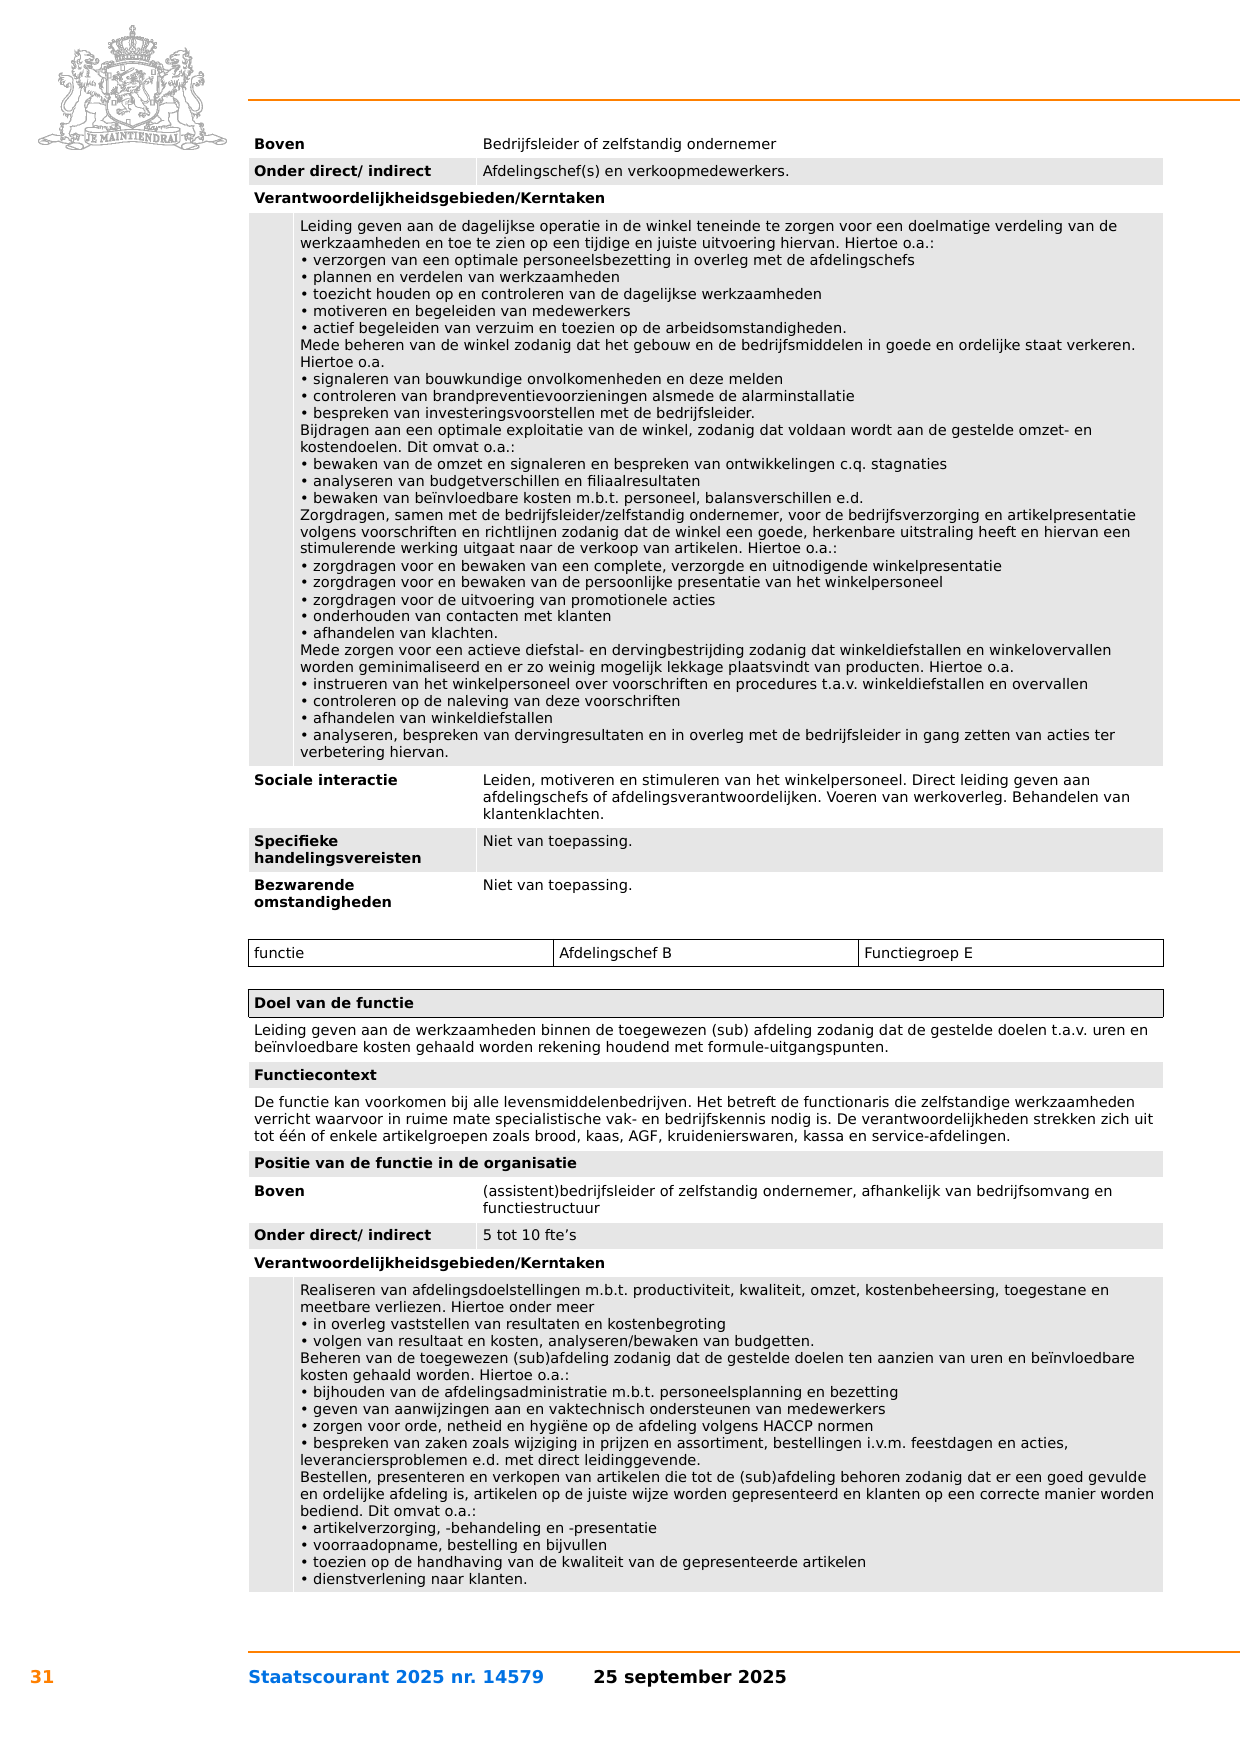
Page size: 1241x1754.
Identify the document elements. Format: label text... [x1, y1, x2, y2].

table_cell Boven [249, 131, 476, 157]
table_cell Bedrijfsleider of zelfstandig ondernemer [477, 131, 1163, 157]
table_cell Boven [249, 1178, 476, 1221]
table_cell Afdelingschef(s) en verkoopmedewerkers. [477, 158, 1163, 185]
picture [38, 25, 227, 150]
table_cell Functiecontext [249, 1062, 1163, 1088]
table_cell Realiseren van afdelingsdoelstellingen m.b.t. productiviteit, kwaliteit, omzet, kostenbeheersing, toegestane en meetbare verliezen. Hiertoe onder meer • in overleg vaststellen van resultaten en kostenbegroting • volgen van resultaat en kosten, analyseren/bewaken van budgetten. Beheren van de toegewezen (sub)afdeling zodanig dat de gestelde doelen ten aanzien van uren en beïnvloedbare kosten gehaald worden. Hiertoe o.a.: • bijhouden van de afdelingsadministratie m.b.t. personeelsplanning en bezetting • geven van aanwijzingen aan en vaktechnisch ondersteunen van medewerkers • zorgen voor orde, netheid en hygiëne op de afdeling volgens HACCP normen • bespreken van zaken zoals wijziging in prijzen en assortiment, bestellingen i.v.m. feestdagen en acties, leveranciersproblemen e.d. met direct leidinggevende. Bestellen, presenteren en verkopen van artikelen die tot de (sub)afdeling behoren zodanig dat er een goed gevulde en ordelijke afdeling is, artikelen op de juiste wijze worden gepresenteerd en klanten op een correcte manier worden bediend. Dit omvat o.a.: • artikelverzorging, -behandeling en -presentatie • voorraadopname, bestelling en bijvullen • toezien op de handhaving van de kwaliteit van de gepresenteerde artikelen • dienstverlening naar klanten. [294, 1277, 1163, 1592]
table_header Doel van de functie [249, 990, 1163, 1017]
table_cell [249, 213, 293, 766]
table_cell Onder direct/ indirect [249, 1223, 476, 1249]
table_cell Leiding geven aan de dagelijkse operatie in de winkel teneinde te zorgen voor een doelmatige verdeling van de werkzaamheden en toe te zien op een tijdige en juiste uitvoering hiervan. Hiertoe o.a.: • verzorgen van een optimale personeelsbezetting in overleg met de afdelingschefs • plannen en verdelen van werkzaamheden • toezicht houden op en controleren van de dagelijkse werkzaamheden • motiveren en begeleiden van medewerkers • actief begeleiden van verzuim en toezien op de arbeidsomstandigheden. Mede beheren van de winkel zodanig dat het gebouw en de bedrijfsmiddelen in goede en ordelijke staat verkeren. Hiertoe o.a. • signaleren van bouwkundige onvolkomenheden en deze melden • controleren van brandpreventievoorzieningen alsmede de alarminstallatie • bespreken van investeringsvoorstellen met de bedrijfsleider. Bijdragen aan een optimale exploitatie van de winkel, zodanig dat voldaan wordt aan de gestelde omzet- en kostendoelen. Dit omvat o.a.: • bewaken van de omzet en signaleren en bespreken van ontwikkelingen c.q. stagnaties • analyseren van budgetverschillen en filiaalresultaten • bewaken van beïnvloedbare kosten m.b.t. personeel, balansverschillen e.d. Zorgdragen, samen met de bedrijfsleider/zelfstandig ondernemer, voor de bedrijfsverzorging en artikelpresentatie volgens voorschriften en richtlijnen zodanig dat de winkel een goede, herkenbare uitstraling heeft en hiervan een stimulerende werking uitgaat naar de verkoop van artikelen. Hiertoe o.a.: • zorgdragen voor en bewaken van een complete, verzorgde en uitnodigende winkelpresentatie • zorgdragen voor en bewaken van de persoonlijke presentatie van het winkelpersoneel • zorgdragen voor de uitvoering van promotionele acties • onderhouden van contacten met klanten • afhandelen van klachten. Mede zorgen voor een actieve diefstal- en dervingbestrijding zodanig dat winkeldiefstallen en winkelovervallen worden geminimaliseerd en er zo weinig mogelijk lekkage plaatsvindt van producten. Hiertoe o.a. • instrueren van het winkelpersoneel over voorschriften en procedures t.a.v. winkeldiefstallen en overvallen • controleren op de naleving van deze voorschriften • afhandelen van winkeldiefstallen • analyseren, bespreken van dervingresultaten en in overleg met de bedrijfsleider in gang zetten van acties ter verbetering hiervan. [294, 213, 1163, 766]
table_cell (assistent)bedrijfsleider of zelfstandig ondernemer, afhankelijk van bedrijfsomvang en functiestructuur [477, 1178, 1163, 1221]
table_header Functiegroep E [859, 940, 1163, 966]
table_cell Leiden, motiveren en stimuleren van het winkelpersoneel. Direct leiding geven aan afdelingschefs of afdelingsverantwoordelijken. Voeren van werkoverleg. Behandelen van klantenklachten. [477, 767, 1163, 827]
table_header Afdelingschef B [554, 940, 858, 966]
table_cell Niet van toepassing. [477, 873, 1163, 916]
table_cell Sociale interactie [249, 767, 476, 827]
table_cell Positie van de functie in de organisatie [249, 1151, 1163, 1177]
table_cell Niet van toepassing. [477, 828, 1163, 872]
table_cell Specifieke handelingsvereisten [249, 828, 476, 872]
table_cell 5 tot 10 fte’s [477, 1223, 1163, 1249]
table_cell Bezwarende omstandigheden [249, 873, 476, 916]
table_cell Verantwoordelijkheidsgebieden/Kerntaken [249, 186, 1163, 212]
table_cell Onder direct/ indirect [249, 158, 476, 185]
table_header functie [249, 940, 553, 966]
table_cell [249, 1277, 293, 1592]
table_cell Leiding geven aan de werkzaamheden binnen de toegewezen (sub) afdeling zodanig dat de gestelde doelen t.a.v. uren en beïnvloedbare kosten gehaald worden rekening houdend met formule-uitgangspunten. [249, 1018, 1163, 1061]
table_cell Verantwoordelijkheidsgebieden/Kerntaken [249, 1250, 1163, 1276]
table_cell De functie kan voorkomen bij alle levensmiddelenbedrijven. Het betreft de functionaris die zelfstandige werkzaamheden verricht waarvoor in ruime mate specialistische vak- en bedrijfskennis nodig is. De verantwoordelijkheden strekken zich uit tot één of enkele artikelgroepen zoals brood, kaas, AGF, kruidenierswaren, kassa en service-afdelingen. [249, 1089, 1163, 1150]
